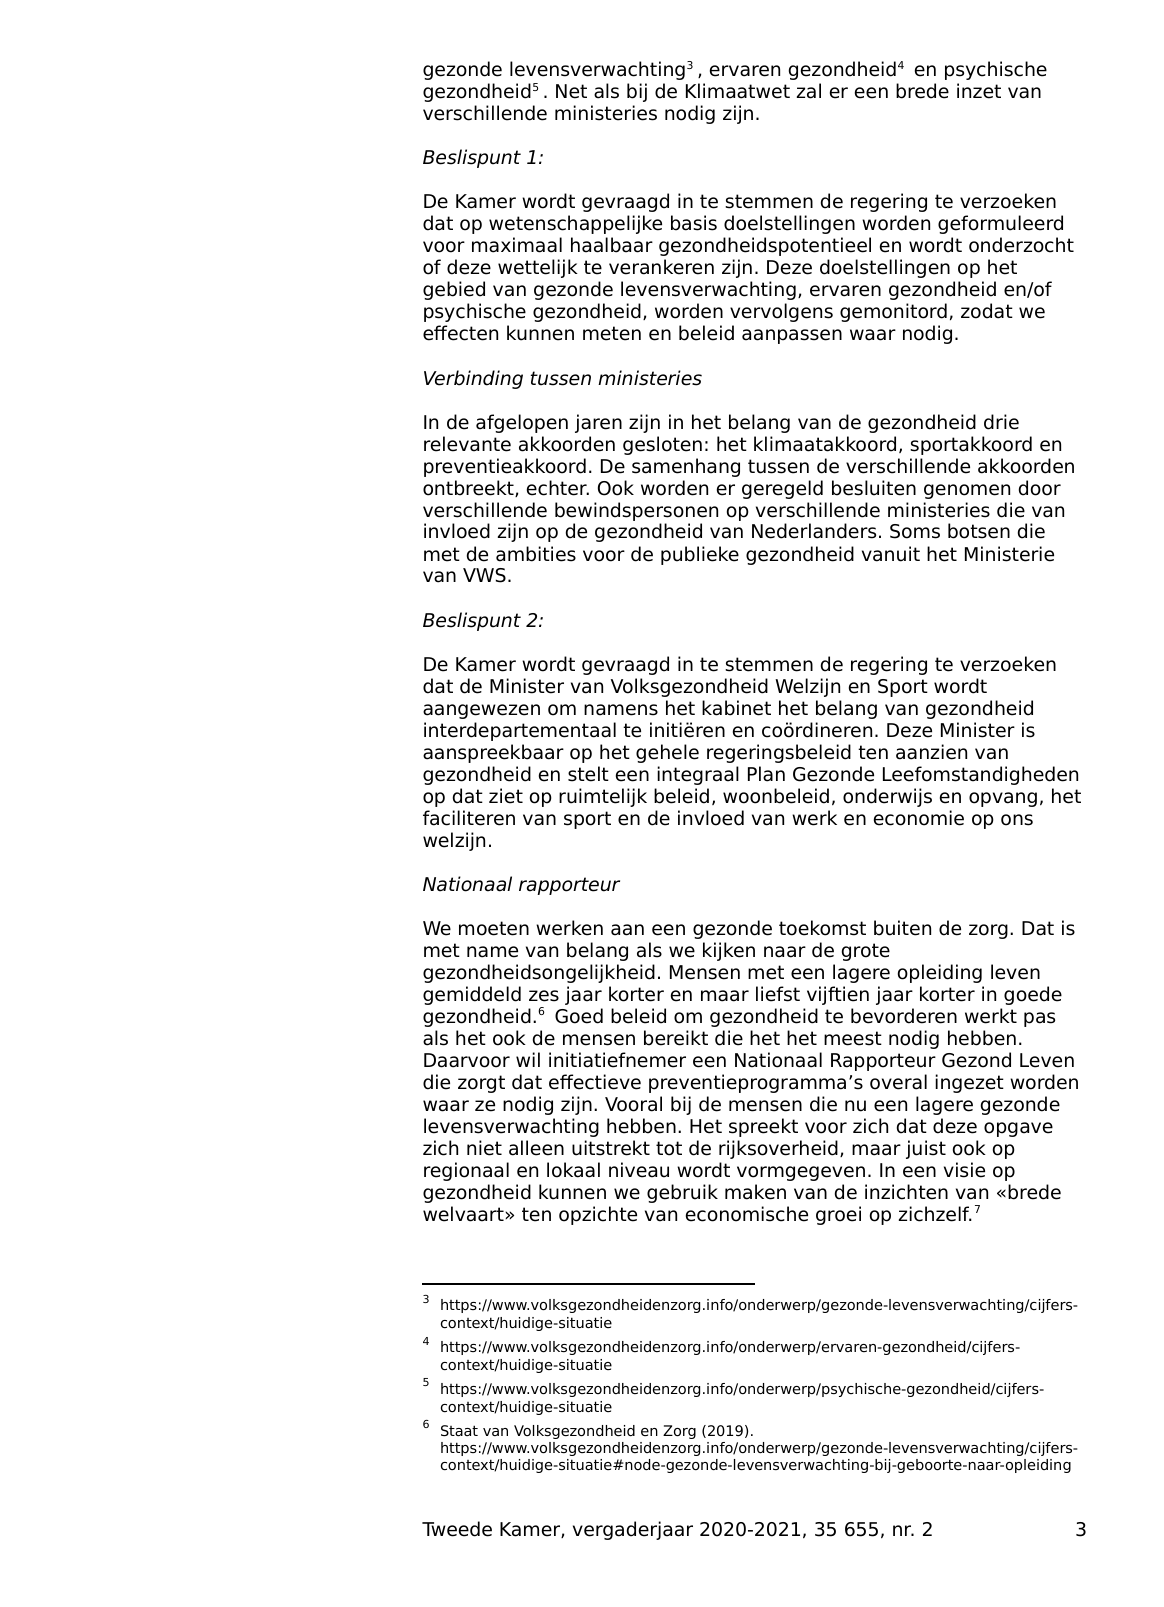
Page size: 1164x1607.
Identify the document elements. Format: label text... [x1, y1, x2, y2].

text In de afgelopen jaren zijn in het belang van de gezondheid drie relevante akkoorden gesloten: het klimaatakkoord, sportakkoord en preventieakkoord. De samenhang tussen de verschillende akkoorden ontbreekt, echter. Ook worden er geregeld besluiten genomen door verschillende bewindspersonen op verschillende ministeries die van invloed zijn op de gezondheid van Nederlanders. Soms botsen die met de ambities voor de publieke gezondheid vanuit het Ministerie van VWS. [422, 412, 1087, 587]
subtitle Nationaal rapporteur [422, 874, 1087, 896]
subtitle Verbinding tussen ministeries [422, 367, 1087, 389]
text https://www.volksgezondheidenzorg.info/onderwerp/psychische-gezondheid/cijfers-context/huidige-situatie [422, 1377, 1087, 1416]
subtitle Beslispunt 2: [422, 609, 1087, 632]
text We moeten werken aan een gezonde toekomst buiten de zorg. Dat is met name van belang als we kijken naar de grote gezondheidsongelijkheid. Mensen met een lagere opleiding leven gemiddeld zes jaar korter en maar liefst vijftien jaar korter in goede gezondheid. Goed beleid om gezondheid te bevorderen werkt pas als het ook de mensen bereikt die het het meest nodig hebben. Daarvoor wil initiatiefnemer een Nationaal Rapporteur Gezond Leven die zorgt dat effectieve preventieprogramma’s overal ingezet worden waar ze nodig zijn. Vooral bij de mensen die nu een lagere gezonde levensverwachting hebben. Het spreekt voor zich dat deze opgave zich niet alleen uitstrekt tot de rijksoverheid, maar juist ook op regionaal en lokaal niveau wordt vormgegeven. In een visie op gezondheid kunnen we gebruik maken van de inzichten van «brede welvaart» ten opzichte van economische groei op zichzelf. [422, 918, 1087, 1226]
text https://www.volksgezondheidenzorg.info/onderwerp/gezonde-levensverwachting/cijfers-context/huidige-situatie [422, 1293, 1087, 1332]
text De Kamer wordt gevraagd in te stemmen de regering te verzoeken dat de Minister van Volksgezondheid Welzijn en Sport wordt aangewezen om namens het kabinet het belang van gezondheid interdepartementaal te initiëren en coördineren. Deze Minister is aanspreekbaar op het gehele regeringsbeleid ten aanzien van gezondheid en stelt een integraal Plan Gezonde Leefomstandigheden op dat ziet op ruimtelijk beleid, woonbeleid, onderwijs en opvang, het faciliteren van sport en de invloed van werk en economie op ons welzijn. [422, 654, 1087, 852]
text De Kamer wordt gevraagd in te stemmen de regering te verzoeken dat op wetenschappelijke basis doelstellingen worden geformuleerd voor maximaal haalbaar gezondheidspotentieel en wordt onderzocht of deze wettelijk te verankeren zijn. Deze doelstellingen op het gebied van gezonde levensverwachting, ervaren gezondheid en/of psychische gezondheid, worden vervolgens gemonitord, zodat we effecten kunnen meten en beleid aanpassen waar nodig. [422, 191, 1087, 345]
text Staat van Volksgezondheid en Zorg (2019). https://www.volksgezondheidenzorg.info/onderwerp/gezonde-levensverwachting/cijfers-context/huidige-situatie#node-gezonde-levensverwachting-bij-geboorte-naar-opleiding [422, 1418, 1087, 1474]
subtitle Beslispunt 1: [422, 147, 1087, 169]
text gezonde levensverwachting, ervaren gezondheid en psychische gezondheid. Net als bij de Klimaatwet zal er een brede inzet van verschillende ministeries nodig zijn. [422, 59, 1087, 125]
text https://www.volksgezondheidenzorg.info/onderwerp/ervaren-gezondheid/cijfers-context/huidige-situatie [422, 1335, 1087, 1374]
